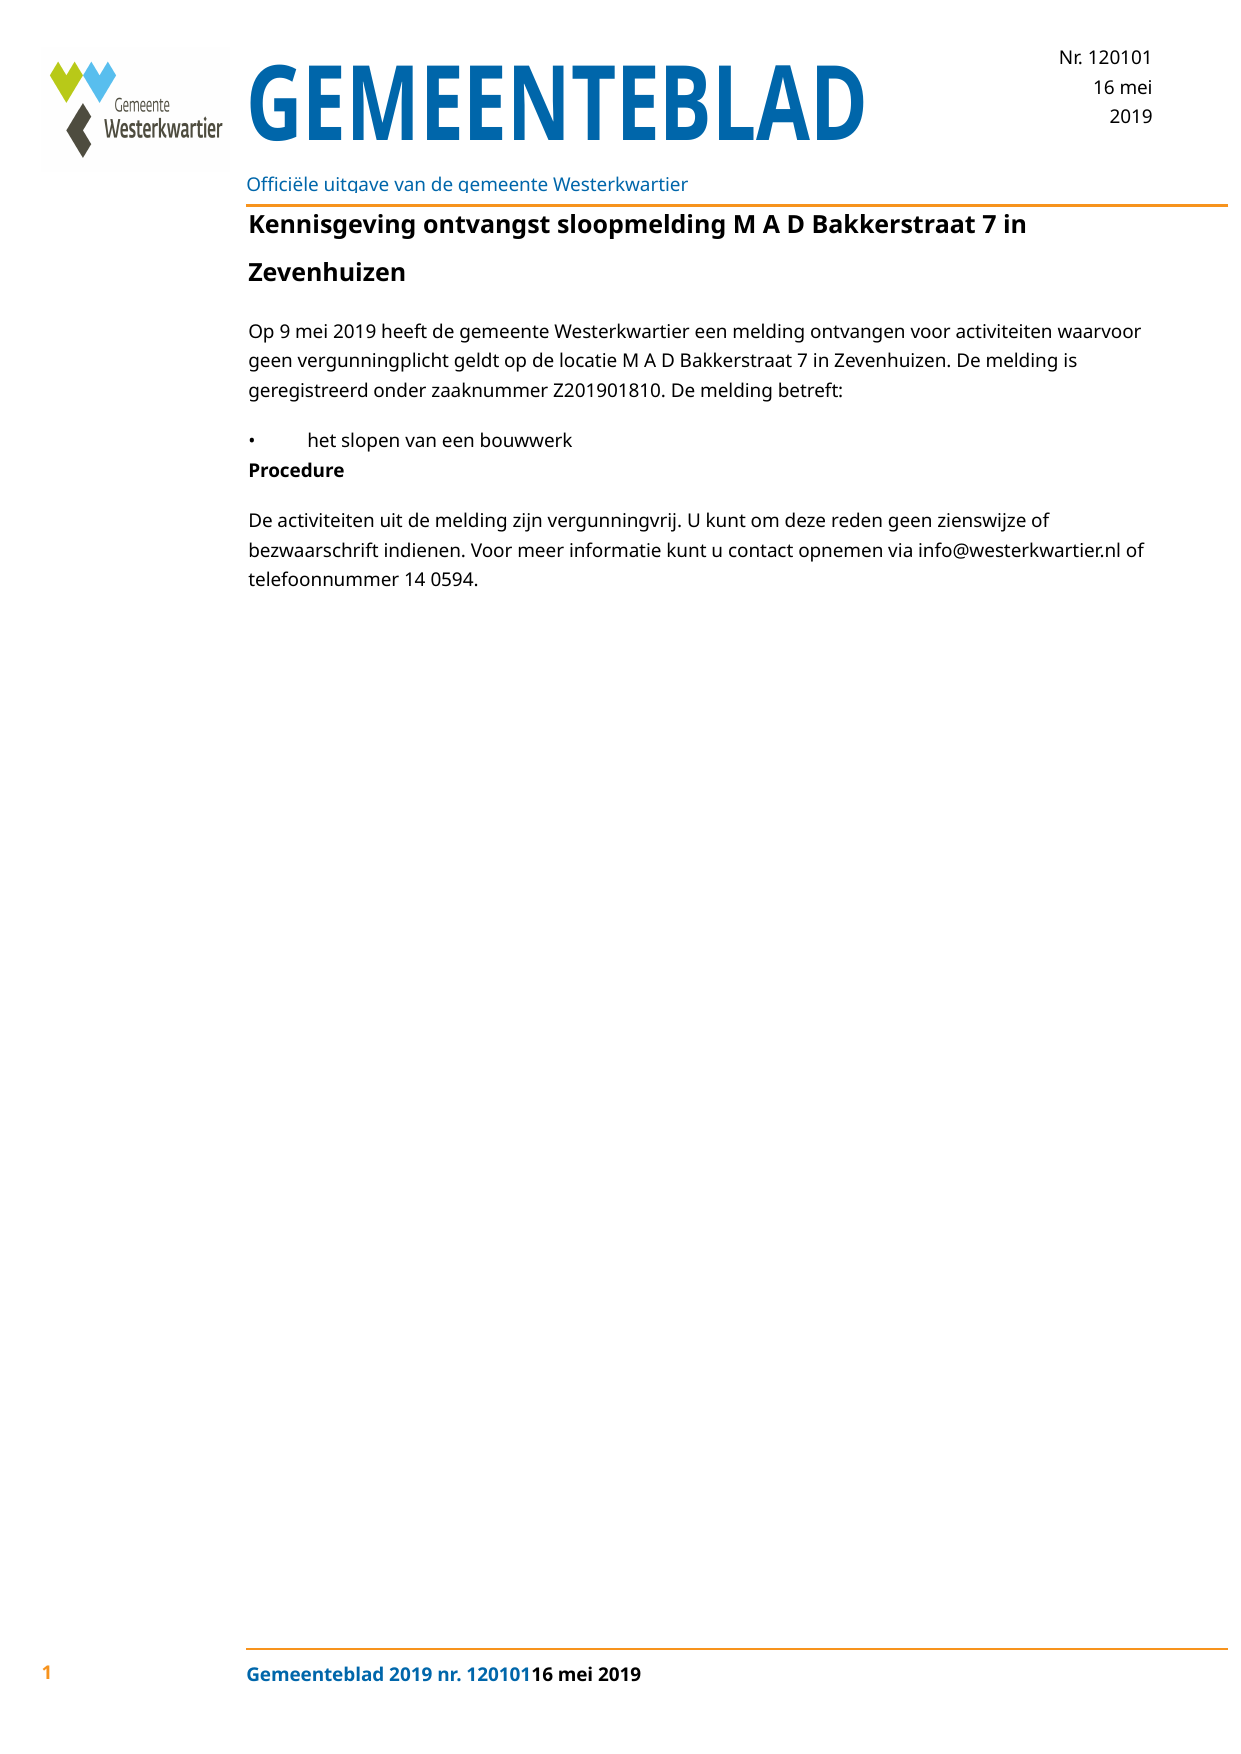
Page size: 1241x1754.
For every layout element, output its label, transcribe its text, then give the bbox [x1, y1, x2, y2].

text De activiteiten uit de melding zijn vergunningvrij. U kunt om deze reden geen zienswijze of bezwaarschrift indienen. Voor meer informatie kunt u contact opnemen via info@westerkwartier.nl of telefoonnummer 14 0594. [248, 507, 1152, 592]
text Kennisgeving ontvangst sloopmelding M A D Bakkerstraat 7 in Zevenhuizen [248, 207, 1152, 288]
list het slopen van een bouwwerk [248, 427, 1152, 453]
text Procedure [248, 457, 1152, 483]
text Op 9 mei 2019 heeft de gemeente Westerkwartier een melding ontvangen voor activiteiten waarvoor geen vergunningplicht geldt op de locatie M A D Bakkerstraat 7 in Zevenhuizen. De melding is geregistreerd onder zaaknummer Z201901810. De melding betreft: [248, 318, 1152, 403]
picture [41, 47, 231, 172]
